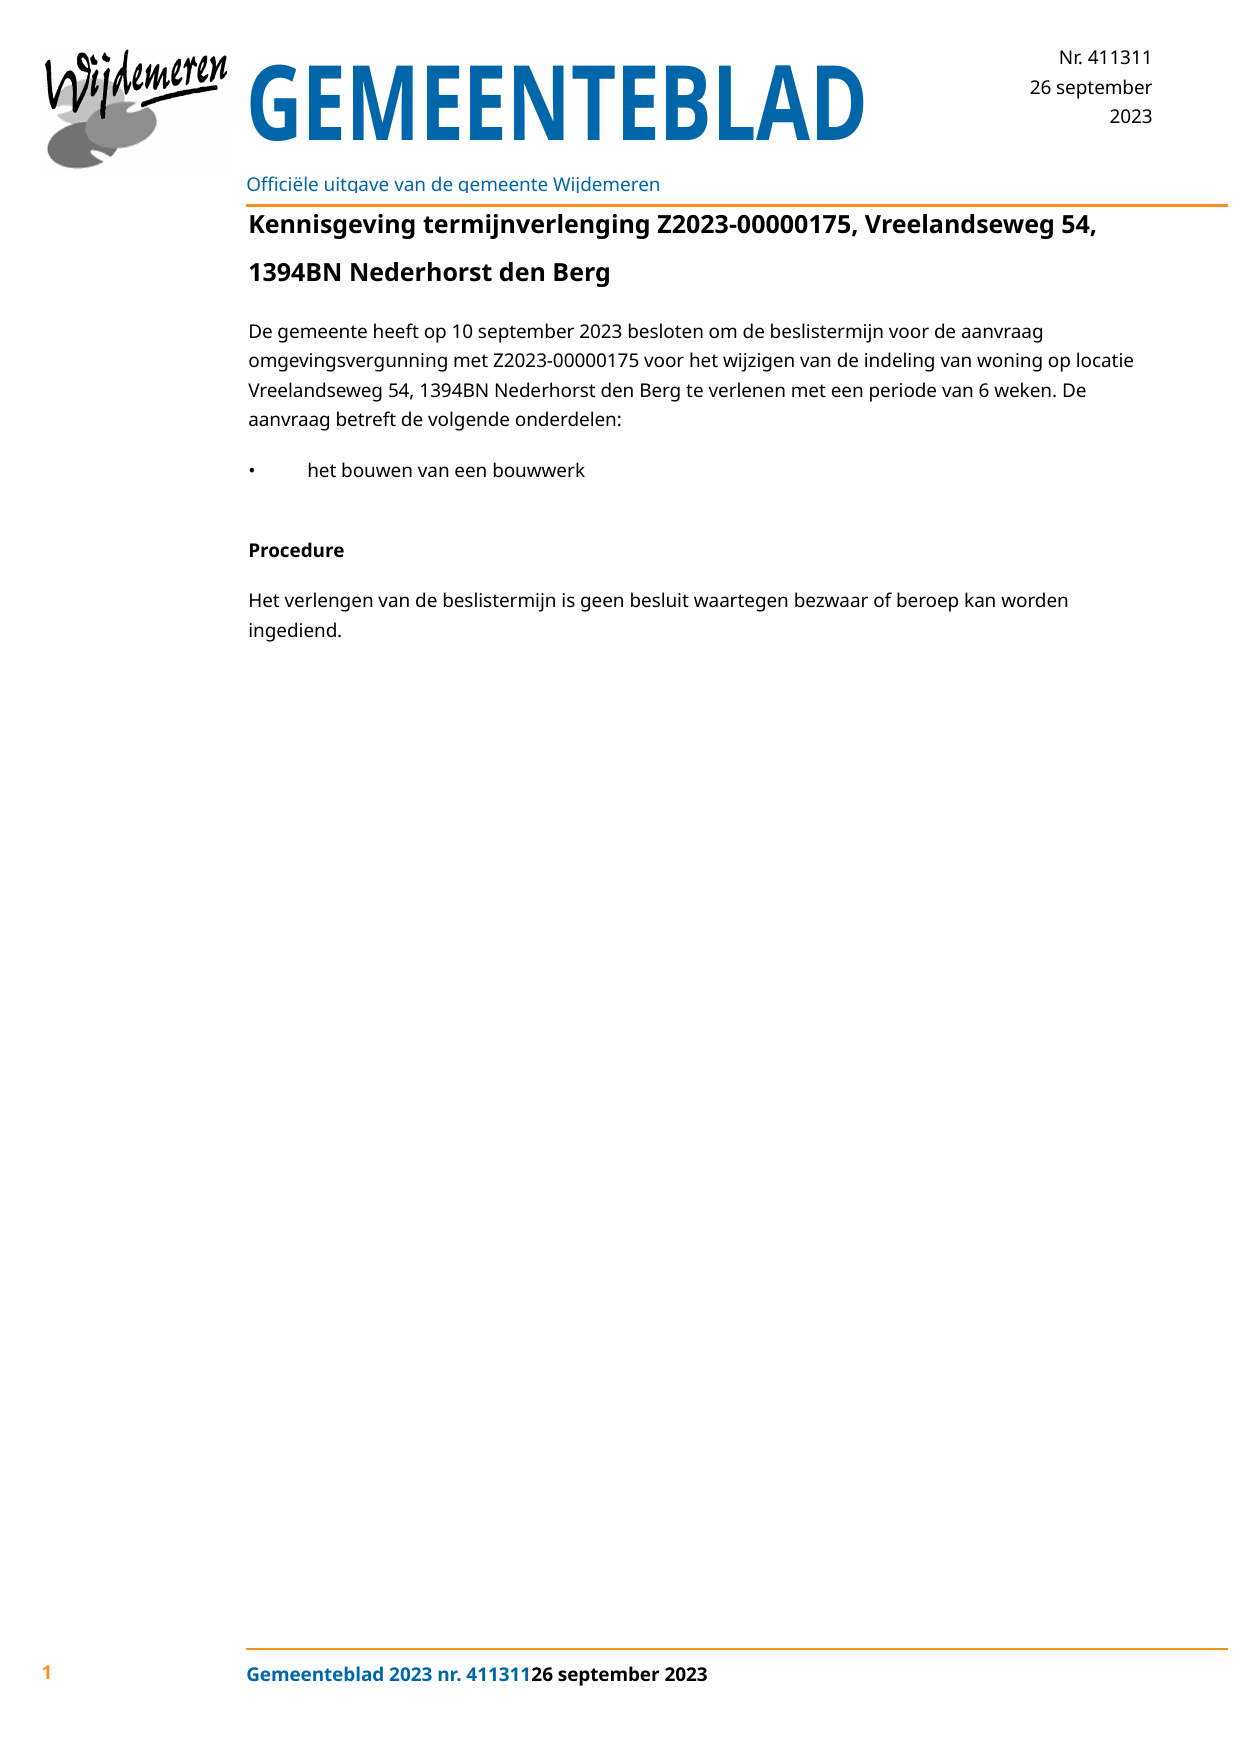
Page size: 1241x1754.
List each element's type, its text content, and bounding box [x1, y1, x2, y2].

text Kennisgeving termijnverlenging Z2023-00000175, Vreelandseweg 54, 1394BN Nederhorst den Berg [248, 207, 1152, 288]
text De gemeente heeft op 10 september 2023 besloten om de beslistermijn voor de aanvraag omgevingsvergunning met Z2023-00000175 voor het wijzigen van de indeling van woning op locatie Vreelandseweg 54, 1394BN Nederhorst den Berg te verlenen met een periode van 6 weken. De aanvraag betreft de volgende onderdelen: [248, 318, 1152, 432]
list het bouwen van een bouwwerk [248, 457, 1152, 483]
picture [41, 47, 231, 172]
text Procedure [248, 537, 1152, 563]
text Het verlengen van de beslistermijn is geen besluit waartegen bezwaar of beroep kan worden ingediend. [248, 587, 1152, 643]
